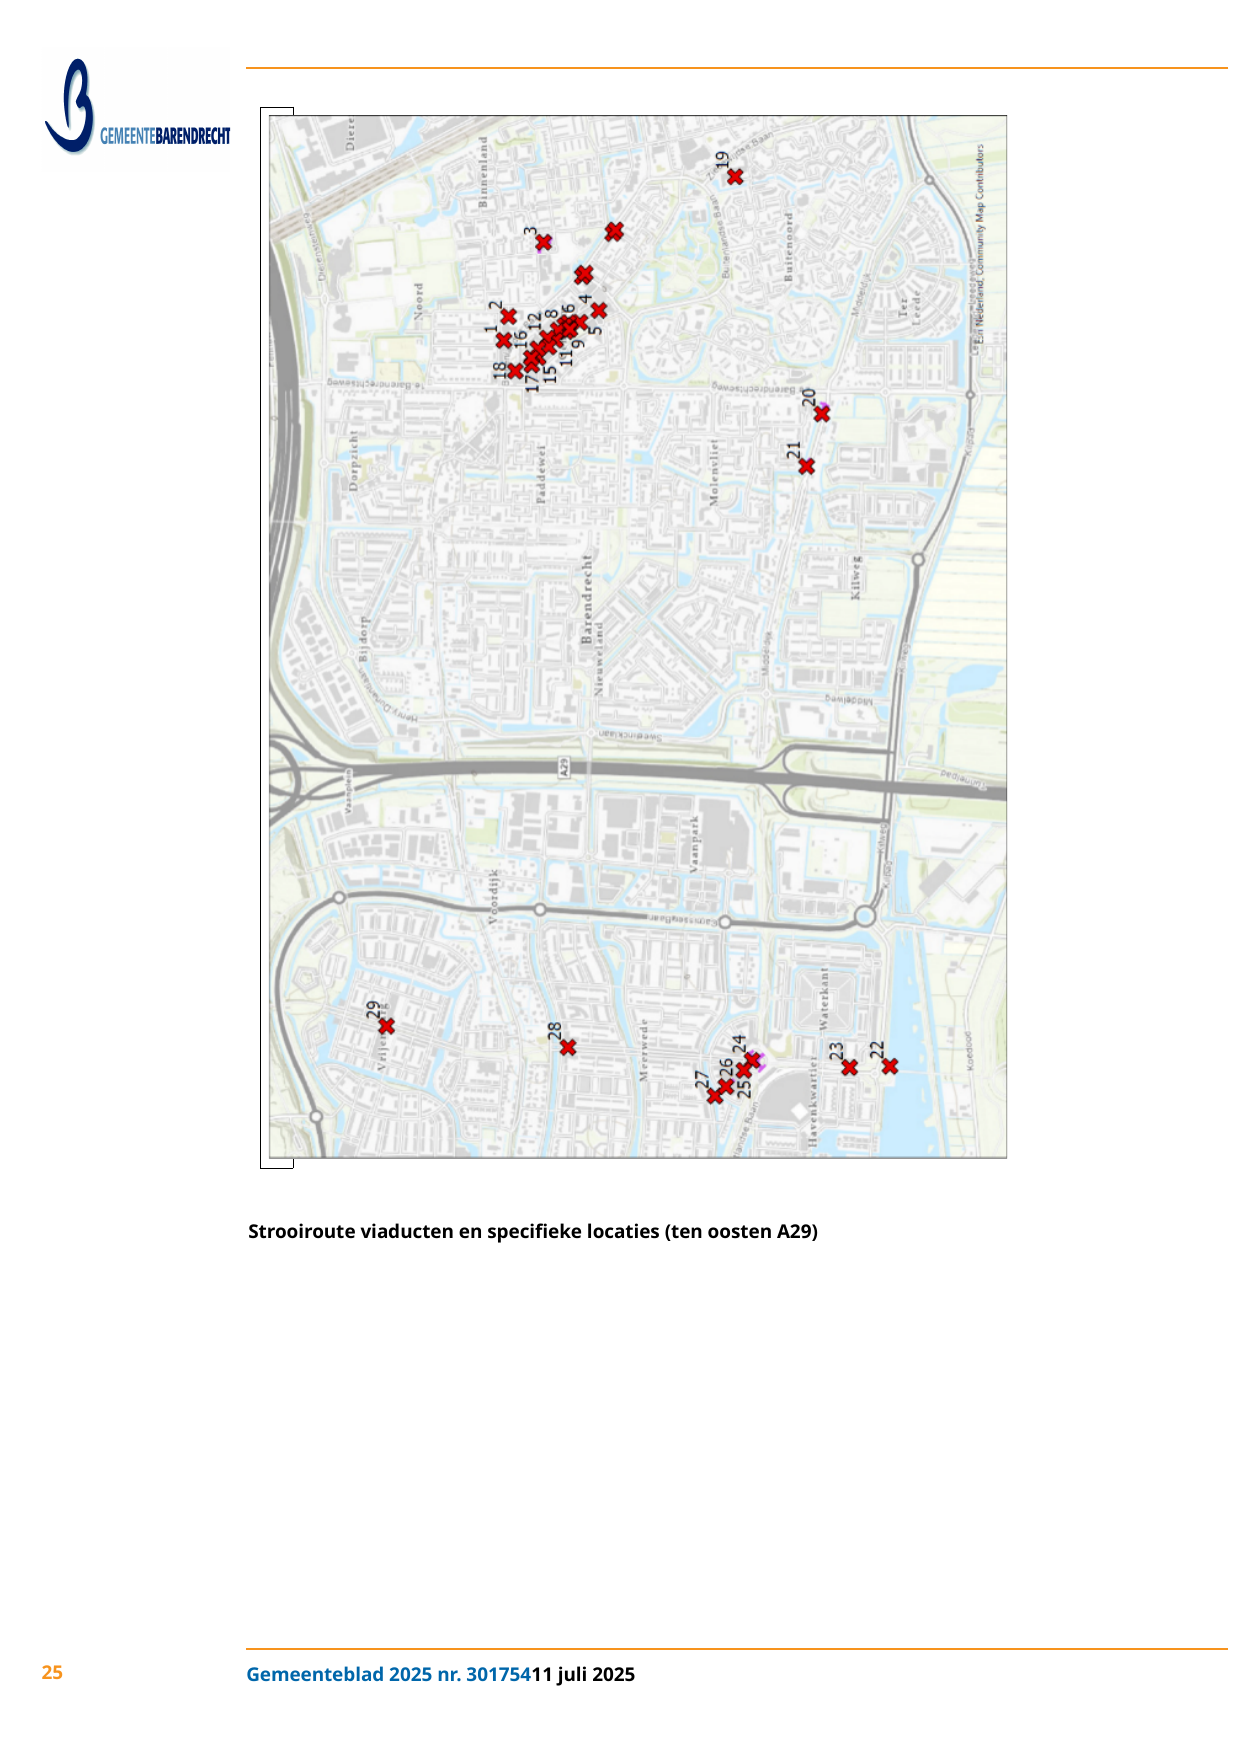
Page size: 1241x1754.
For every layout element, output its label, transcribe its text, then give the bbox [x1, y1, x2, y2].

picture [41, 47, 231, 172]
picture [268, 115, 1008, 1159]
text Strooiroute viaducten en specifieke locaties (ten oosten A29) [248, 1218, 1152, 1244]
